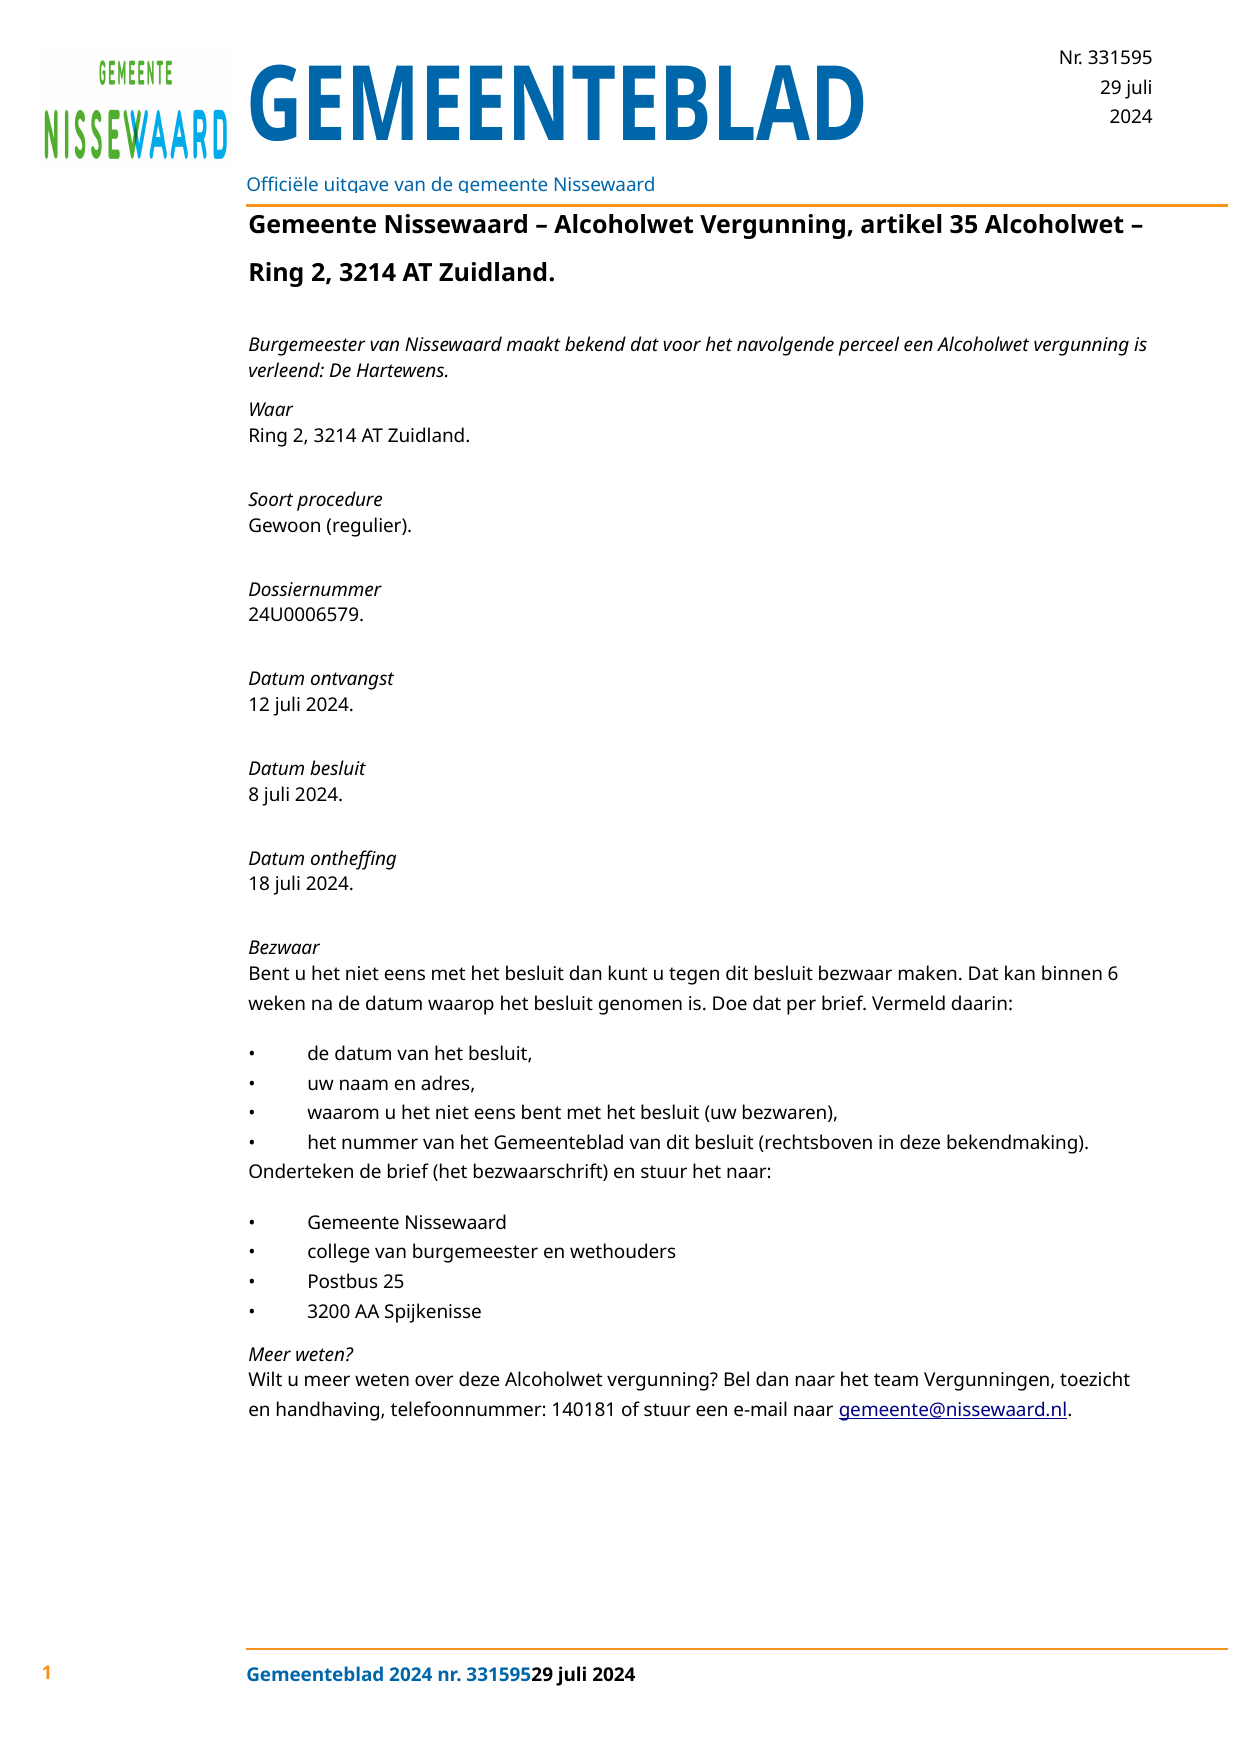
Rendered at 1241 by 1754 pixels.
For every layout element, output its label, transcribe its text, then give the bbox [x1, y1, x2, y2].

text 24U0006579. [248, 602, 1152, 627]
text Onderteken de brief (het bezwaarschrift) en stuur het naar: [248, 1159, 1152, 1184]
list het nummer van het Gemeenteblad van dit besluit (rechtsboven in deze bekendmaking). [248, 1129, 1152, 1155]
picture [41, 47, 231, 172]
text Dossiernummer [248, 576, 1152, 602]
text Burgemeester van Nissewaard maakt bekend dat voor het navolgende perceel een Alcoholwet vergunning is verleend: De Hartewens. [248, 331, 1152, 383]
text Soort procedure [248, 486, 1152, 512]
list uw naam en adres, [248, 1070, 1152, 1096]
text Datum ontheffing [248, 845, 1152, 871]
text Gewoon (regulier). [248, 512, 1152, 538]
text Ring 2, 3214 AT Zuidland. [248, 422, 1152, 448]
list college van burgemeester en wethouders [248, 1239, 1152, 1264]
list waarom u het niet eens bent met het besluit (uw bezwaren), [248, 1099, 1152, 1125]
list Gemeente Nissewaard [248, 1209, 1152, 1235]
text 8 juli 2024. [248, 781, 1152, 807]
text Bent u het niet eens met het besluit dan kunt u tegen dit besluit bezwaar maken. Dat kan binnen 6 weken na de datum waarop het besluit genomen is. Doe dat per brief. Vermeld daarin: [248, 960, 1152, 1016]
text Gemeente Nissewaard – Alcoholwet Vergunning, artikel 35 Alcoholwet – Ring 2, 3214 AT Zuidland. [248, 207, 1152, 288]
list de datum van het besluit, [248, 1040, 1152, 1066]
text Bezwaar [248, 934, 1152, 960]
text Datum besluit [248, 755, 1152, 781]
text Datum ontvangst [248, 666, 1152, 691]
text Wilt u meer weten over deze Alcoholwet vergunning? Bel dan naar het team Vergunningen, toezicht en handhaving, telefoonnummer: 140181 of stuur een e-mail naar gemeente@nissewaard.nl. [248, 1367, 1152, 1422]
text Meer weten? [248, 1341, 1152, 1367]
text Waar [248, 396, 1152, 422]
list Postbus 25 [248, 1268, 1152, 1294]
list 3200 AA Spijkenisse [248, 1298, 1152, 1323]
text 18 juli 2024. [248, 871, 1152, 896]
text 12 juli 2024. [248, 691, 1152, 717]
